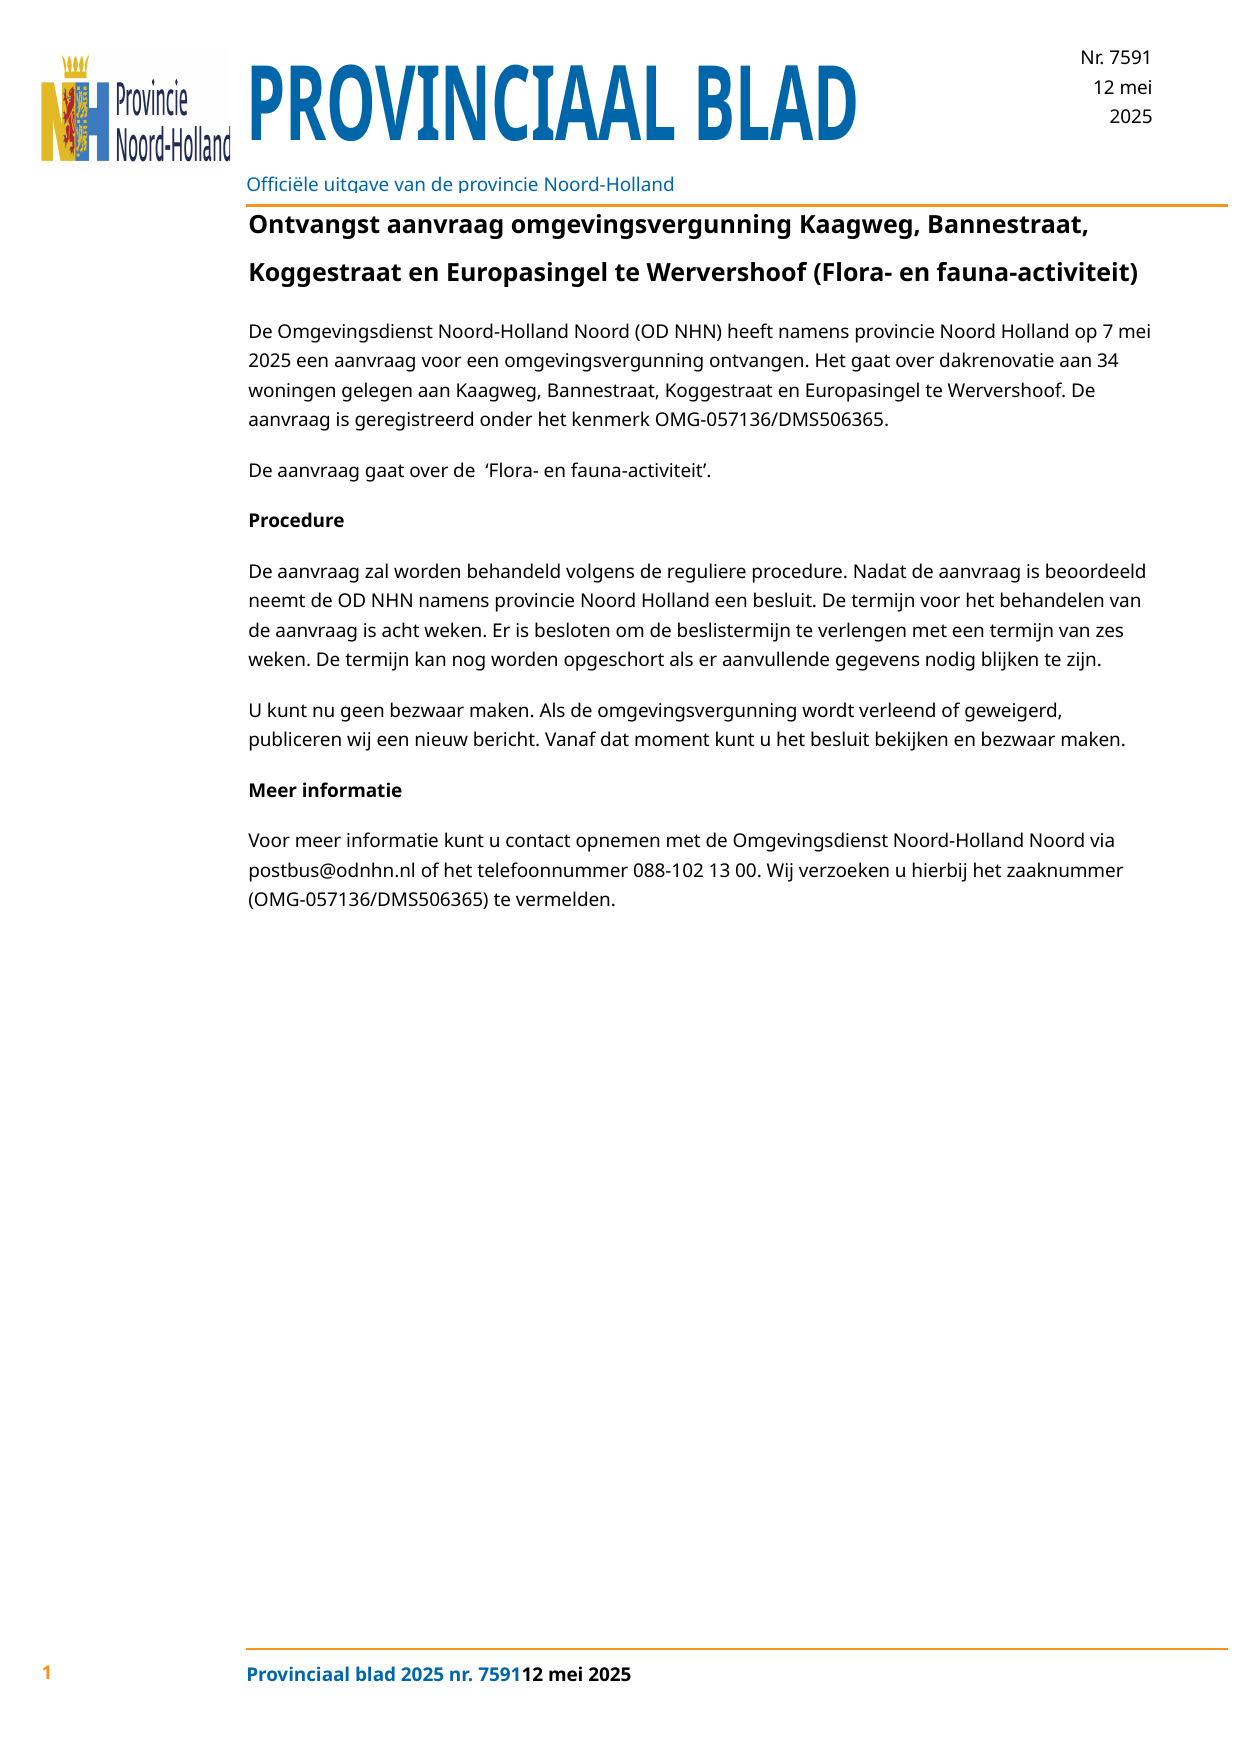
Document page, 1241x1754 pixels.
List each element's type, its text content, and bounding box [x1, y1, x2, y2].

text Voor meer informatie kunt u contact opnemen met de Omgevingsdienst Noord-Holland Noord via postbus@odnhn.nl of het telefoonnummer 088-102 13 00. Wij verzoeken u hierbij het zaaknummer (OMG-057136/DMS506365) te vermelden. [248, 827, 1152, 912]
text Procedure [248, 507, 1152, 533]
text Meer informatie [248, 777, 1152, 803]
text De Omgevingsdienst Noord-Holland Noord (OD NHN) heeft namens provincie Noord Holland op 7 mei 2025 een aanvraag voor een omgevingsvergunning ontvangen. Het gaat over dakrenovatie aan 34 woningen gelegen aan Kaagweg, Bannestraat, Koggestraat en Europasingel te Wervershoof. De aanvraag is geregistreerd onder het kenmerk OMG-057136/DMS506365. [248, 318, 1152, 432]
text U kunt nu geen bezwaar maken. Als de omgevingsvergunning wordt verleend of geweigerd, publiceren wij een nieuw bericht. Vanaf dat moment kunt u het besluit bekijken en bezwaar maken. [248, 697, 1152, 752]
text De aanvraag zal worden behandeld volgens de reguliere procedure. Nadat de aanvraag is beoordeeld neemt de OD NHN namens provincie Noord Holland een besluit. De termijn voor het behandelen van de aanvraag is acht weken. Er is besloten om de beslistermijn te verlengen met een termijn van zes weken. De termijn kan nog worden opgeschort als er aanvullende gegevens nodig blijken te zijn. [248, 558, 1152, 672]
text De aanvraag gaat over de ‘Flora- en fauna-activiteit’. [248, 457, 1152, 483]
text Ontvangst aanvraag omgevingsvergunning Kaagweg, Bannestraat, Koggestraat en Europasingel te Wervershoof (Flora- en fauna-activiteit) [248, 207, 1152, 288]
picture [41, 47, 231, 172]
